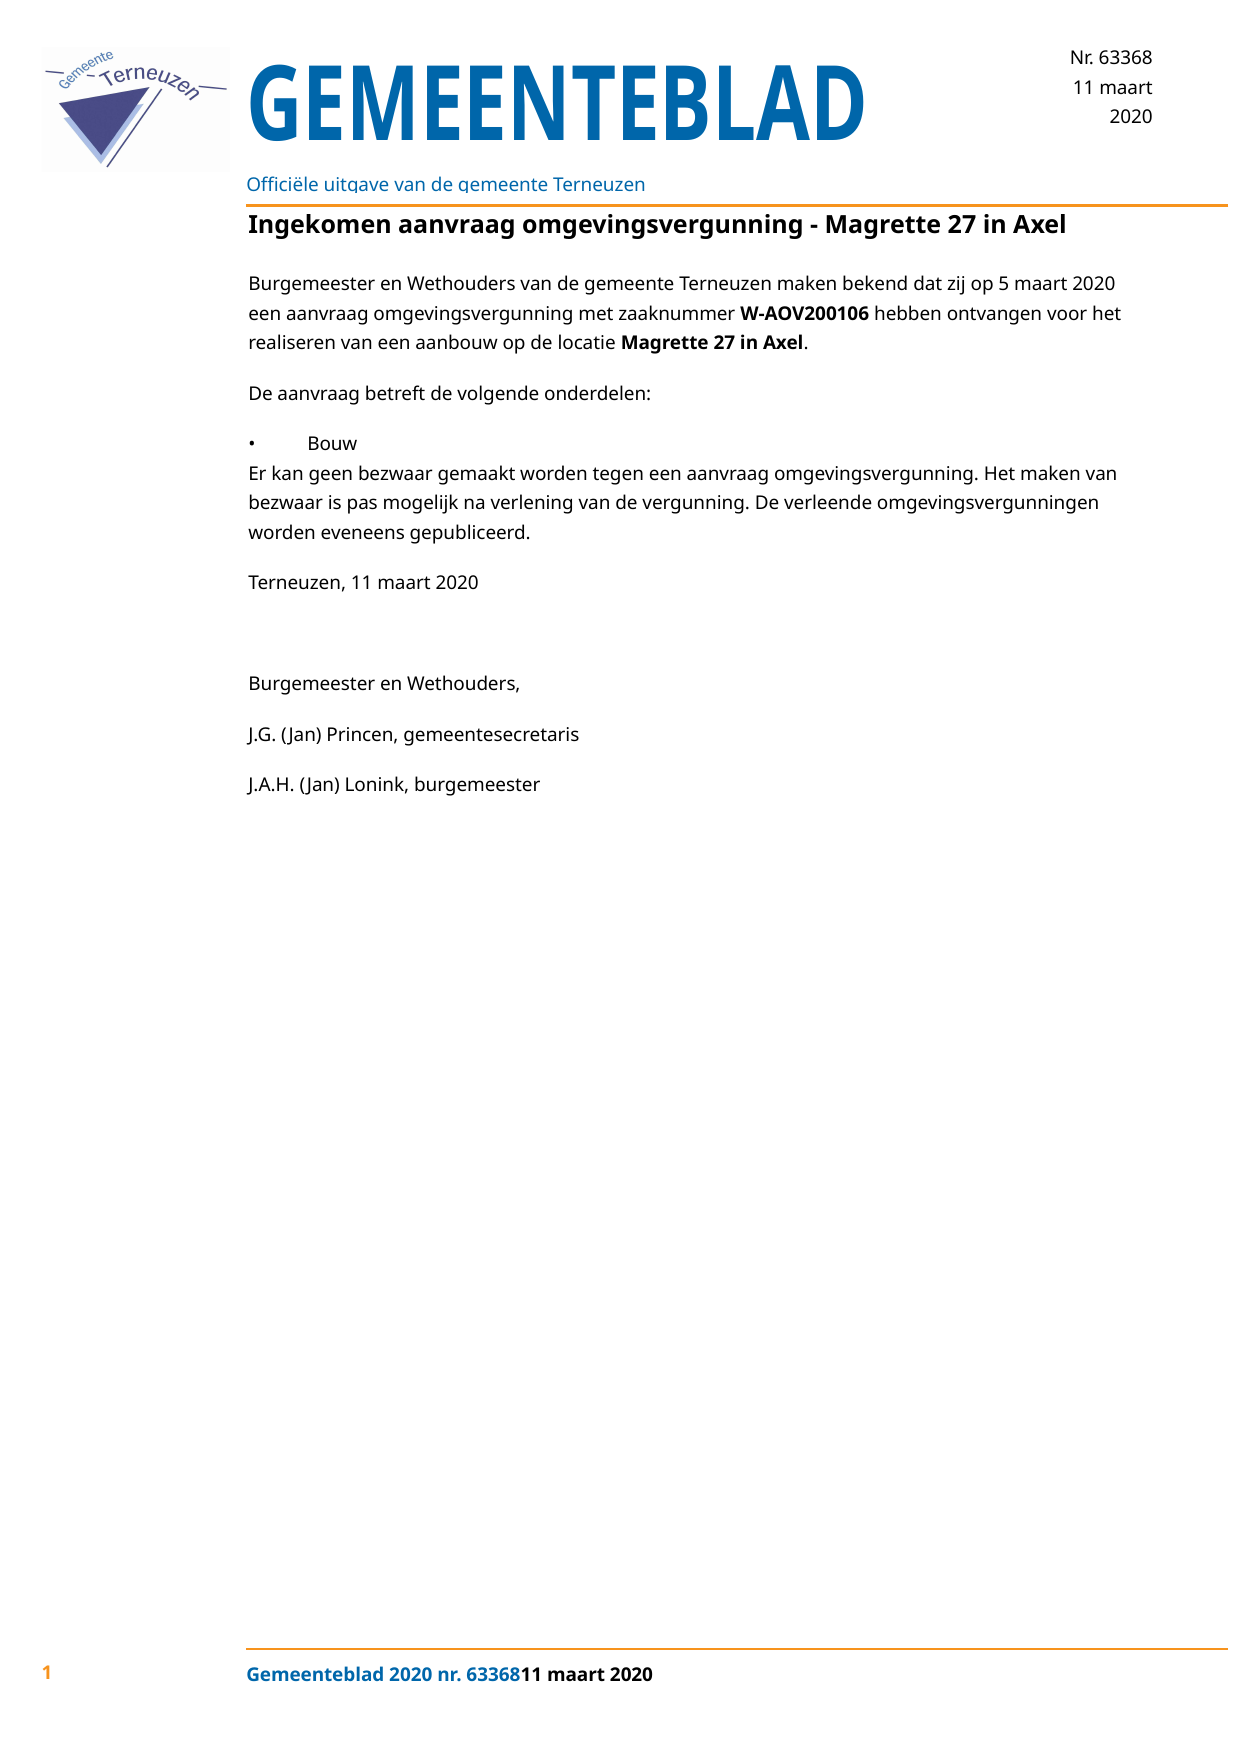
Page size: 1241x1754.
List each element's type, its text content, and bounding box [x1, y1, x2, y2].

text Burgemeester en Wethouders van de gemeente Terneuzen maken bekend dat zij op 5 maart 2020 een aanvraag omgevingsvergunning met zaaknummer W-AOV200106 hebben ontvangen voor het realiseren van een aanbouw op de locatie Magrette 27 in Axel. [248, 270, 1152, 355]
text J.A.H. (Jan) Lonink, burgemeester [248, 771, 1152, 797]
text Burgemeester en Wethouders, [248, 670, 1152, 696]
text De aanvraag betreft de volgende onderdelen: [248, 380, 1152, 406]
picture [41, 47, 231, 172]
text Terneuzen, 11 maart 2020 [248, 569, 1152, 595]
list Bouw [248, 430, 1152, 456]
text J.G. (Jan) Princen, gemeentesecretaris [248, 721, 1152, 746]
text Ingekomen aanvraag omgevingsvergunning - Magrette 27 in Axel [248, 207, 1152, 241]
text Er kan geen bezwaar gemaakt worden tegen een aanvraag omgevingsvergunning. Het maken van bezwaar is pas mogelijk na verlening van de vergunning. De verleende omgevingsvergunningen worden eveneens gepubliceerd. [248, 460, 1152, 545]
